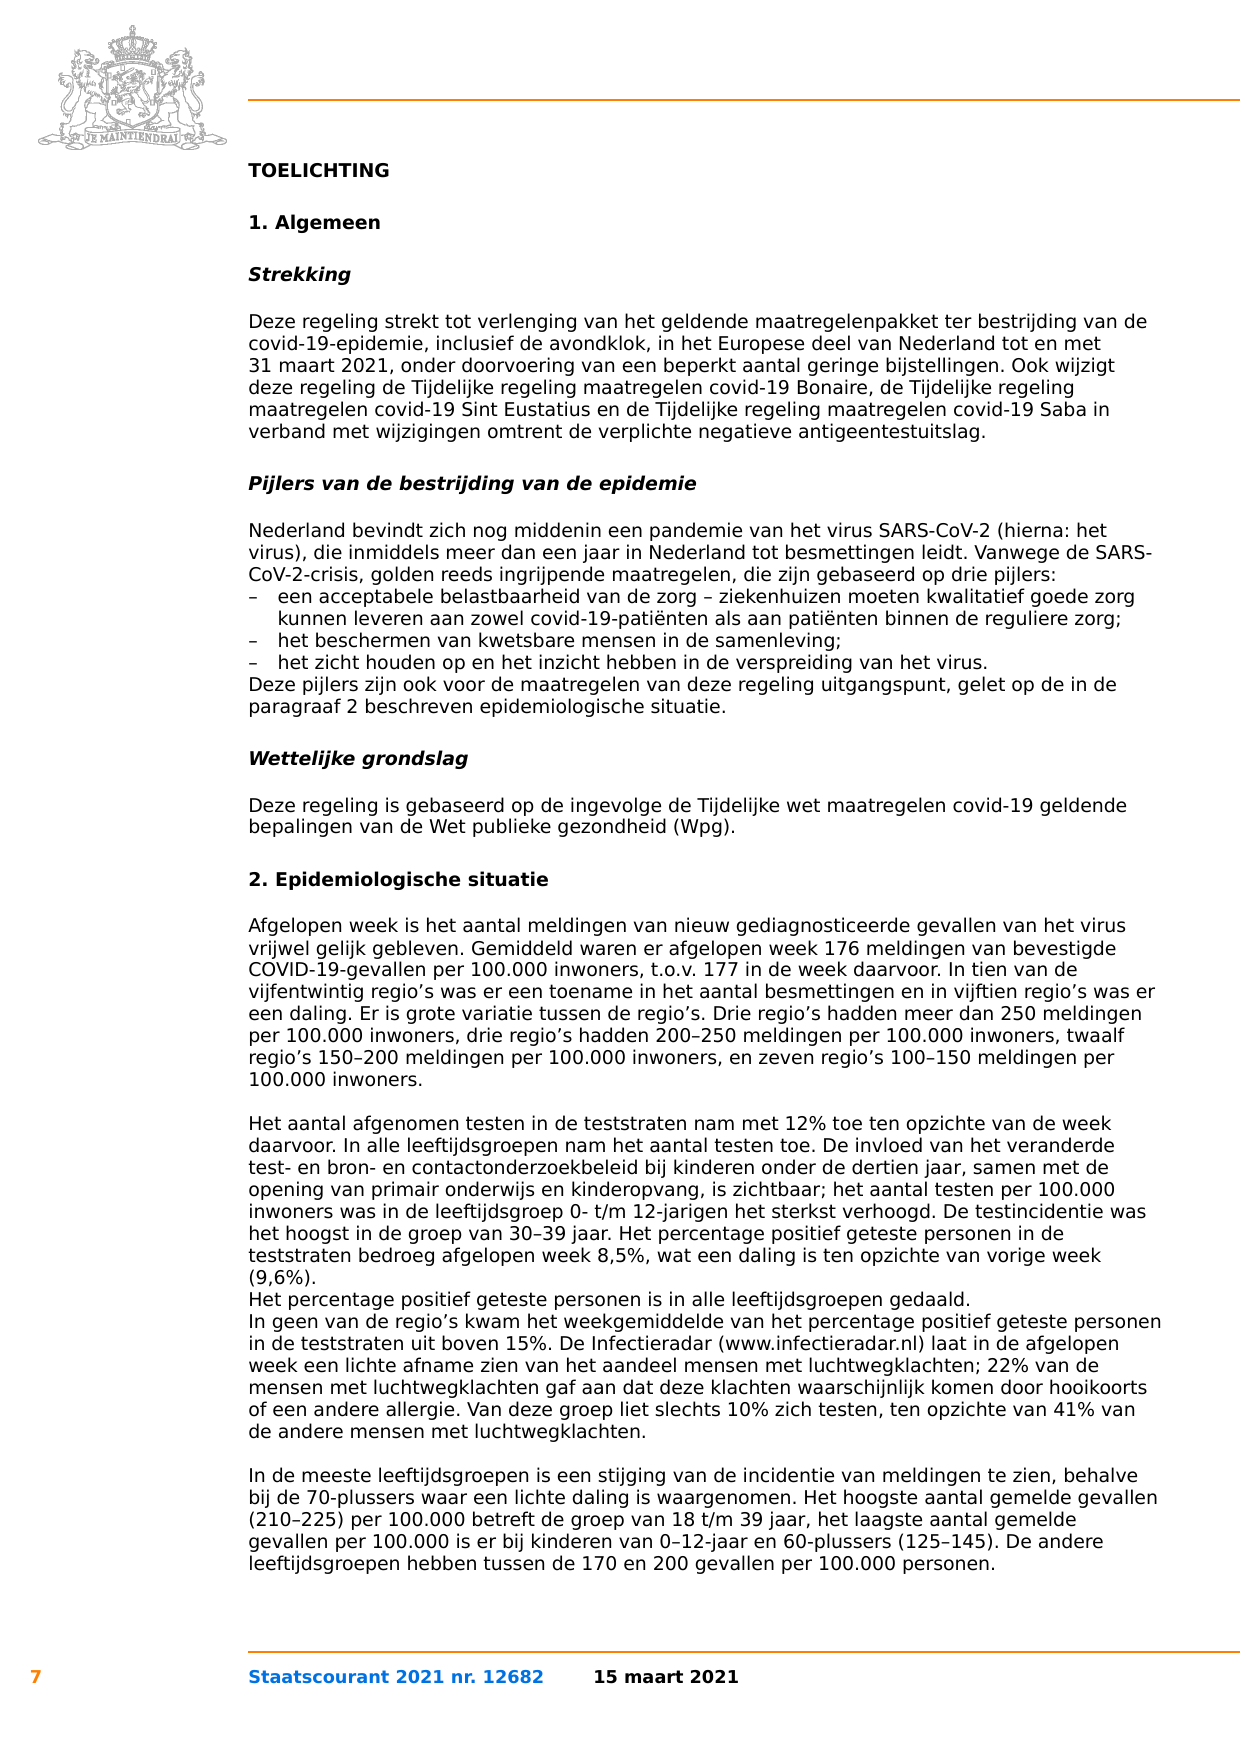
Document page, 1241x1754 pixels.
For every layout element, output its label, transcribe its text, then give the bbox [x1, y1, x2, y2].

text Deze pijlers zijn ook voor de maatregelen van deze regeling uitgangspunt, gelet op de in de paragraaf 2 beschreven epidemiologische situatie. [248, 673, 1163, 717]
text Deze regeling is gebaseerd op de ingevolge de Tijdelijke wet maatregelen covid-19 geldende bepalingen van de Wet publieke gezondheid (Wpg). [248, 794, 1163, 838]
text Afgelopen week is het aantal meldingen van nieuw gediagnosticeerde gevallen van het virus vrijwel gelijk gebleven. Gemiddeld waren er afgelopen week 176 meldingen van bevestigde COVID-19-gevallen per 100.000 inwoners, t.o.v. 177 in de week daarvoor. In tien van de vijfentwintig regio’s was er een toename in het aantal besmettingen en in vijftien regio’s was er een daling. Er is grote variatie tussen de regio’s. Drie regio’s hadden meer dan 250 meldingen per 100.000 inwoners, drie regio’s hadden 200–250 meldingen per 100.000 inwoners, twaalf regio’s 150–200 meldingen per 100.000 inwoners, en zeven regio’s 100–150 meldingen per 100.000 inwoners. [248, 915, 1163, 1091]
subtitle Strekking [248, 264, 1163, 286]
text Deze regeling strekt tot verlenging van het geldende maatregelenpakket ter bestrijding van de covid-19-epidemie, inclusief de avondklok, in het Europese deel van Nederland tot en met 31 maart 2021, onder doorvoering van een beperkt aantal geringe bijstellingen. Ook wijzigt deze regeling de Tijdelijke regeling maatregelen covid-19 Bonaire, de Tijdelijke regeling maatregelen covid-19 Sint Eustatius en de Tijdelijke regeling maatregelen covid-19 Saba in verband met wijzigingen omtrent de verplichte negatieve antigeentestuitslag. [248, 311, 1163, 443]
picture [38, 25, 227, 150]
text Het aantal afgenomen testen in de teststraten nam met 12% toe ten opzichte van de week daarvoor. In alle leeftijdsgroepen nam het aantal testen toe. De invloed van het veranderde test- en bron- en contactonderzoekbeleid bij kinderen onder de dertien jaar, samen met de opening van primair onderwijs en kinderopvang, is zichtbaar; het aantal testen per 100.000 inwoners was in de leeftijdsgroep 0- t/m 12-jarigen het sterkst verhoogd. De testincidentie was het hoogst in de groep van 30–39 jaar. Het percentage positief geteste personen in de teststraten bedroeg afgelopen week 8,5%, wat een daling is ten opzichte van vorige week (9,6%). [248, 1113, 1163, 1289]
subtitle Pijlers van de bestrijding van de epidemie [248, 473, 1163, 495]
text – een acceptabele belastbaarheid van de zorg – ziekenhuizen moeten kwalitatief goede zorg kunnen leveren aan zowel covid-19-patiënten als aan patiënten binnen de reguliere zorg; [248, 586, 1163, 629]
text – het beschermen van kwetsbare mensen in de samenleving; [248, 629, 1163, 652]
text In geen van de regio’s kwam het weekgemiddelde van het percentage positief geteste personen in de teststraten uit boven 15%. De Infectieradar (www.infectieradar.nl) laat in de afgelopen week een lichte afname zien van het aandeel mensen met luchtwegklachten; 22% van de mensen met luchtwegklachten gaf aan dat deze klachten waarschijnlijk komen door hooikoorts of een andere allergie. Van deze groep liet slechts 10% zich testen, ten opzichte van 41% van de andere mensen met luchtwegklachten. [248, 1311, 1163, 1443]
text – het zicht houden op en het inzicht hebben in de verspreiding van het virus. [248, 652, 1163, 673]
subtitle Wettelijke grondslag [248, 747, 1163, 769]
subtitle 1. Algemeen [248, 212, 1163, 234]
text In de meeste leeftijdsgroepen is een stijging van de incidentie van meldingen te zien, behalve bij de 70-plussers waar een lichte daling is waargenomen. Het hoogste aantal gemelde gevallen (210–225) per 100.000 betreft de groep van 18 t/m 39 jaar, het laagste aantal gemelde gevallen per 100.000 is er bij kinderen van 0–12-jaar en 60-plussers (125–145). De andere leeftijdsgroepen hebben tussen de 170 en 200 gevallen per 100.000 personen. [248, 1465, 1163, 1574]
text Het percentage positief geteste personen is in alle leeftijdsgroepen gedaald. [248, 1289, 1163, 1311]
subtitle TOELICHTING [248, 160, 1163, 182]
subtitle 2. Epidemiologische situatie [248, 868, 1163, 890]
text Nederland bevindt zich nog middenin een pandemie van het virus SARS-CoV-2 (hierna: het virus), die inmiddels meer dan een jaar in Nederland tot besmettingen leidt. Vanwege de SARS-CoV-2-crisis, golden reeds ingrijpende maatregelen, die zijn gebaseerd op drie pijlers: [248, 520, 1163, 586]
